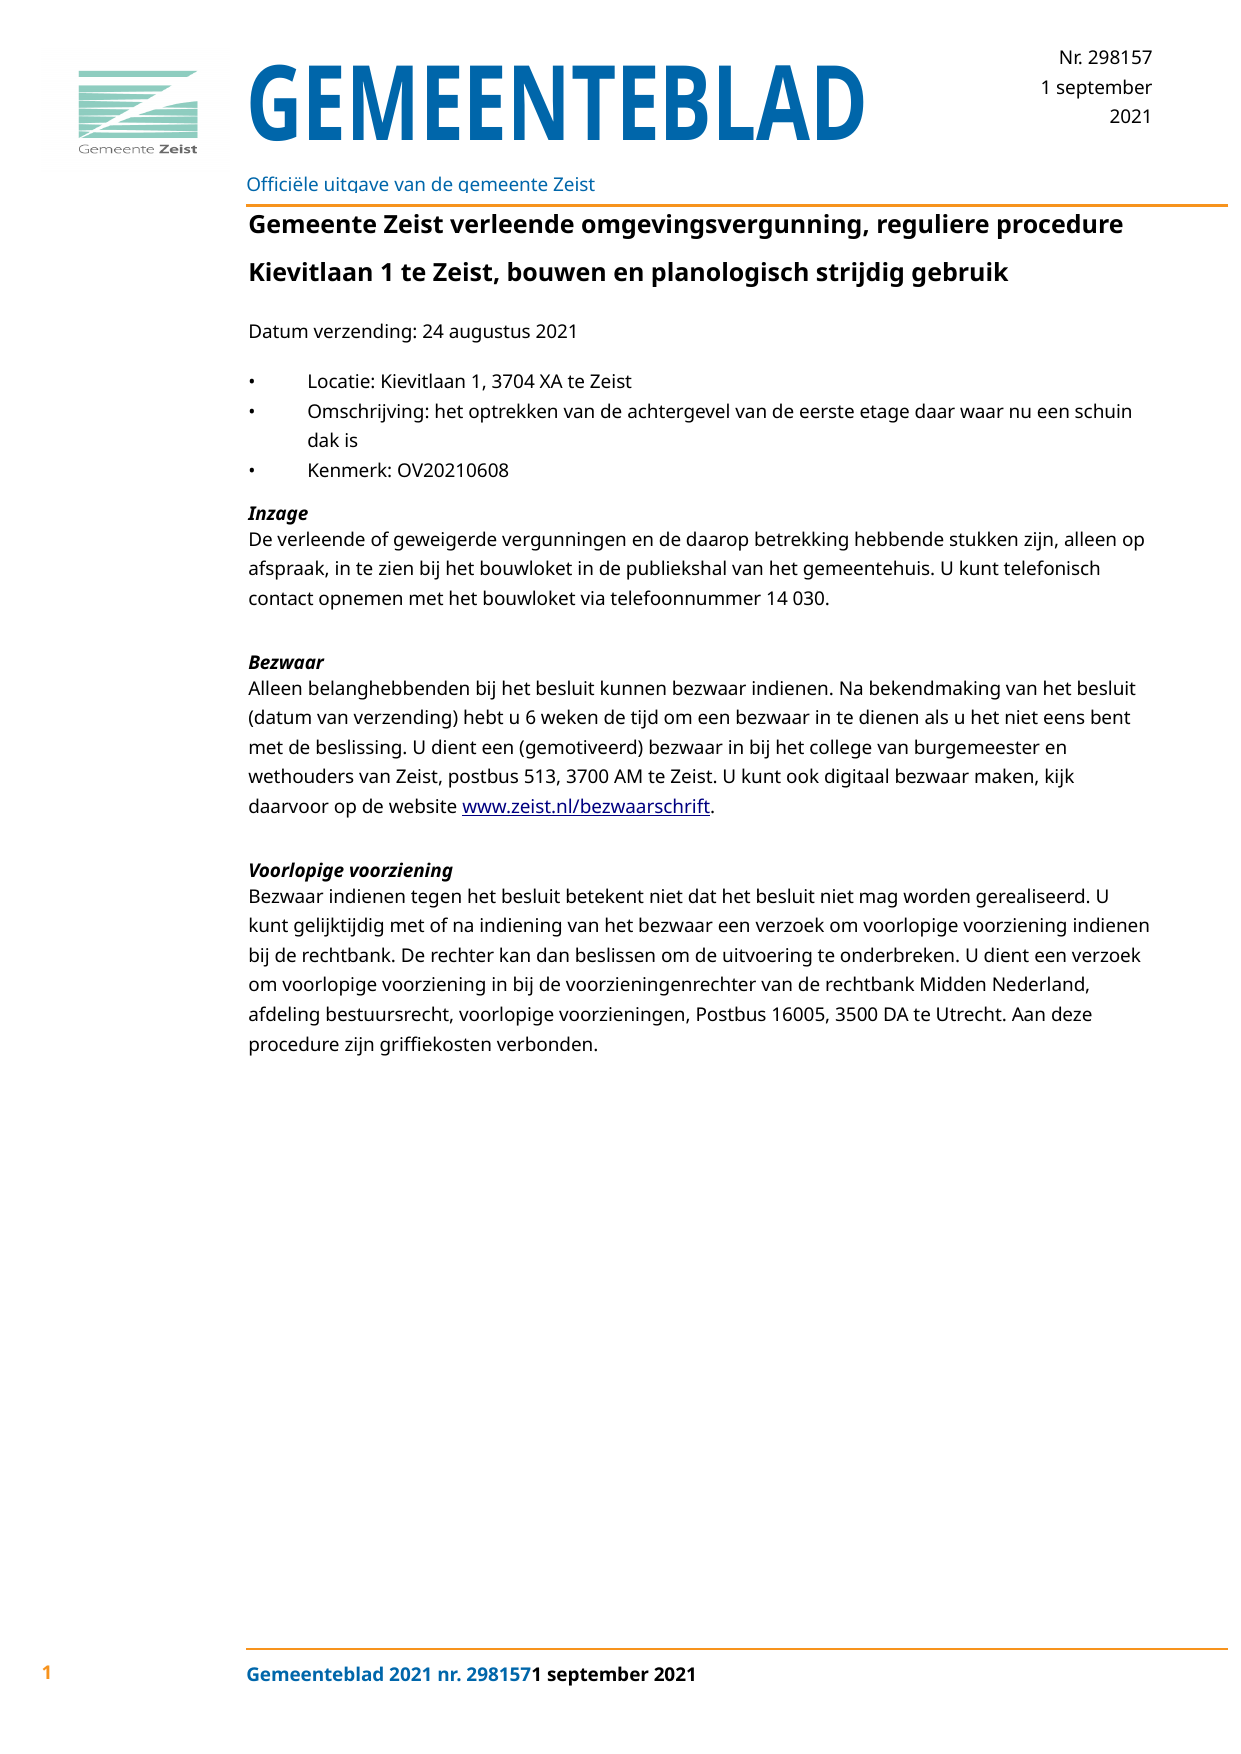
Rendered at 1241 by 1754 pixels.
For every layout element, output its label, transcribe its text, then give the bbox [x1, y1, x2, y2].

text Voorlopige voorziening [248, 857, 1152, 883]
text De verleende of geweigerde vergunningen en de daarop betrekking hebbende stukken zijn, alleen op afspraak, in te zien bij het bouwloket in de publiekshal van het gemeentehuis. U kunt telefonisch contact opnemen met het bouwloket via telefoonnummer 14 030. [248, 526, 1152, 611]
list Kenmerk: OV20210608 [248, 457, 1152, 483]
picture [41, 47, 231, 172]
text Datum verzending: 24 augustus 2021 [248, 318, 1152, 344]
list Omschrijving: het optrekken van de achtergevel van de eerste etage daar waar nu een schuin dak is [248, 398, 1152, 453]
text Bezwaar [248, 649, 1152, 675]
text Bezwaar indienen tegen het besluit betekent niet dat het besluit niet mag worden gerealiseerd. U kunt gelijktijdig met of na indiening van het bezwaar een verzoek om voorlopige voorziening indienen bij de rechtbank. De rechter kan dan beslissen om de uitvoering te onderbreken. U dient een verzoek om voorlopige voorziening in bij de voorzieningenrechter van de rechtbank Midden Nederland, afdeling bestuursrecht, voorlopige voorzieningen, Postbus 16005, 3500 DA te Utrecht. Aan deze procedure zijn griffiekosten verbonden. [248, 883, 1152, 1056]
text Inzage [248, 500, 1152, 526]
text Alleen belanghebbenden bij het besluit kunnen bezwaar indienen. Na bekendmaking van het besluit (datum van verzending) hebt u 6 weken de tijd om een bezwaar in te dienen als u het niet eens bent met de beslissing. U dient een (gemotiveerd) bezwaar in bij het college van burgemeester en wethouders van Zeist, postbus 513, 3700 AM te Zeist. U kunt ook digitaal bezwaar maken, kijk daarvoor op de website www.zeist.nl/bezwaarschrift. [248, 675, 1152, 819]
list Locatie: Kievitlaan 1, 3704 XA te Zeist [248, 368, 1152, 394]
text Gemeente Zeist verleende omgevingsvergunning, reguliere procedure Kievitlaan 1 te Zeist, bouwen en planologisch strijdig gebruik [248, 207, 1152, 288]
